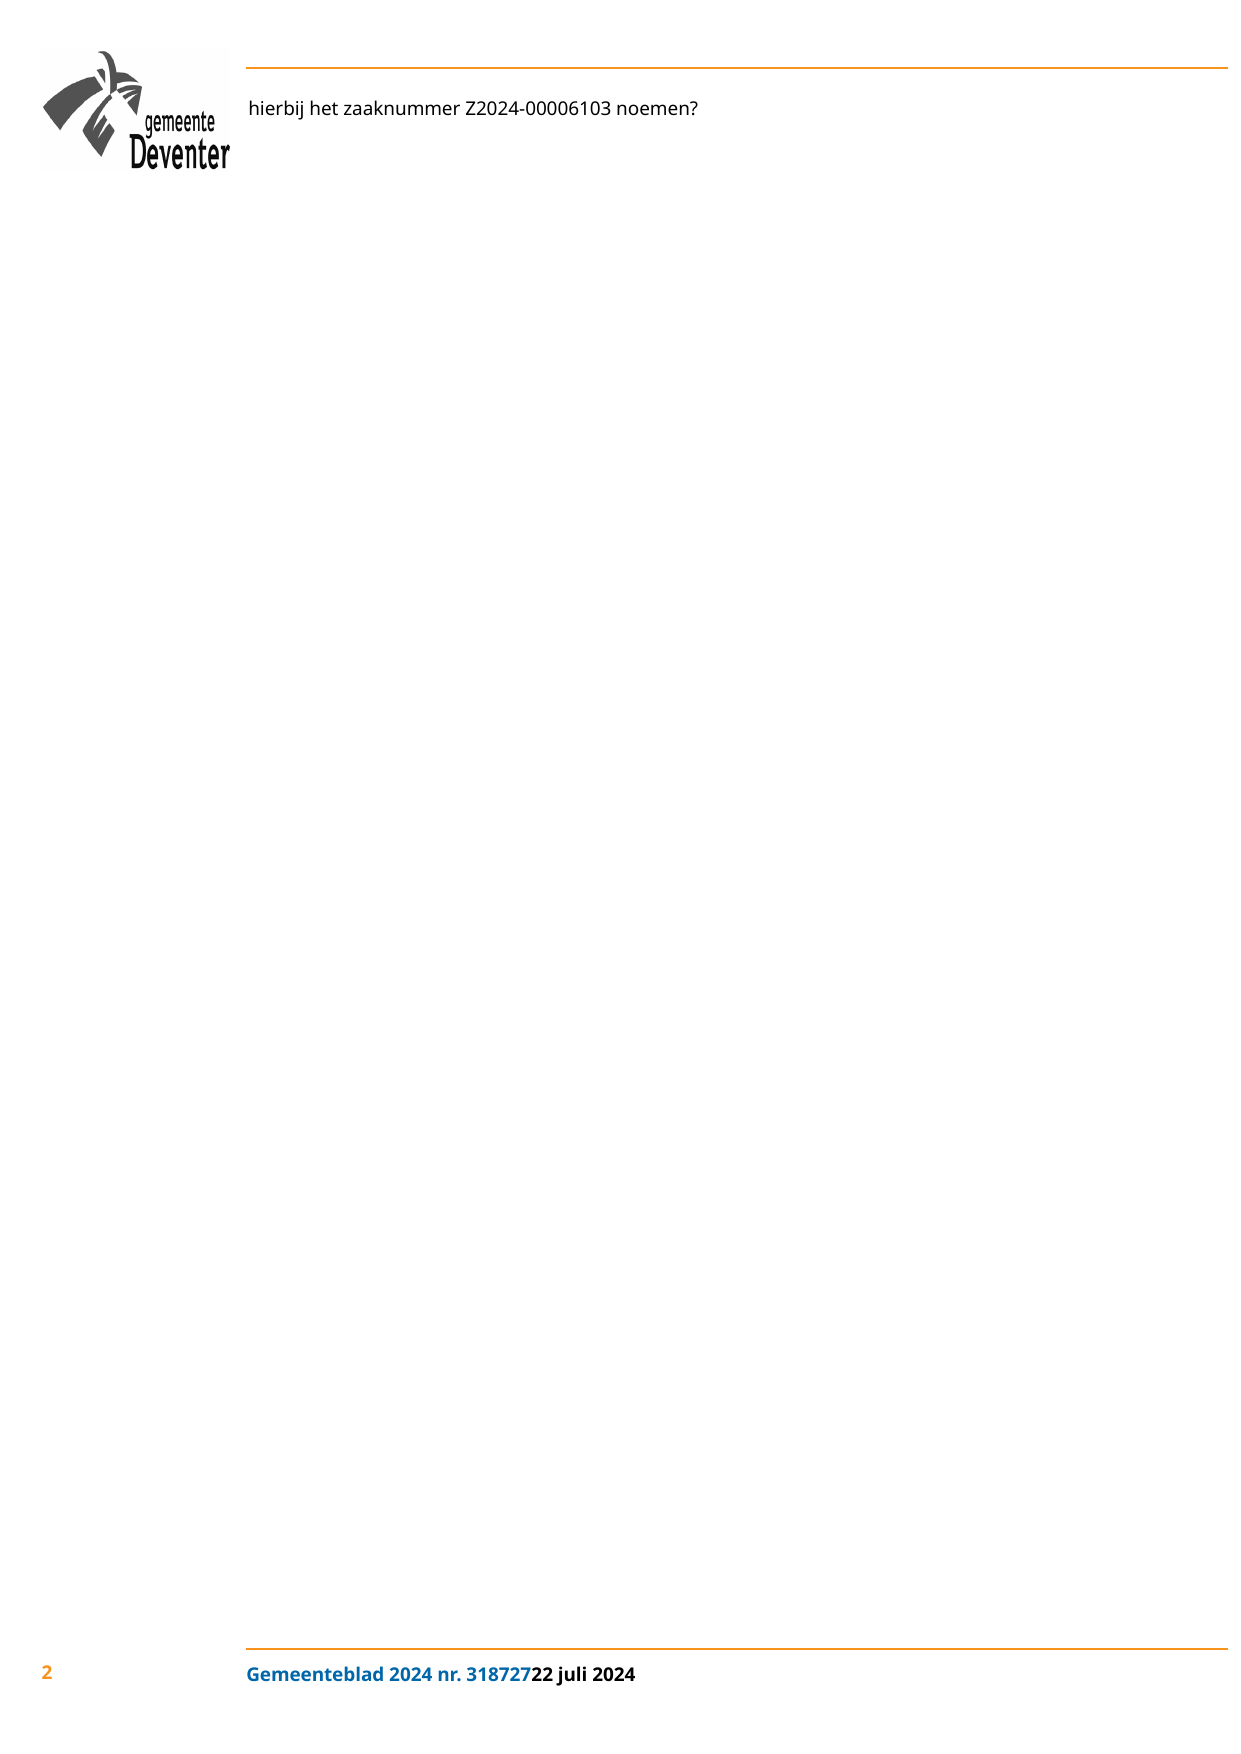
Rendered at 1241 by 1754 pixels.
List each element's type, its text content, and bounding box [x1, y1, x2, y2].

text hierbij het zaaknummer Z2024-00006103 noemen? [248, 95, 1152, 121]
picture [41, 47, 231, 172]
